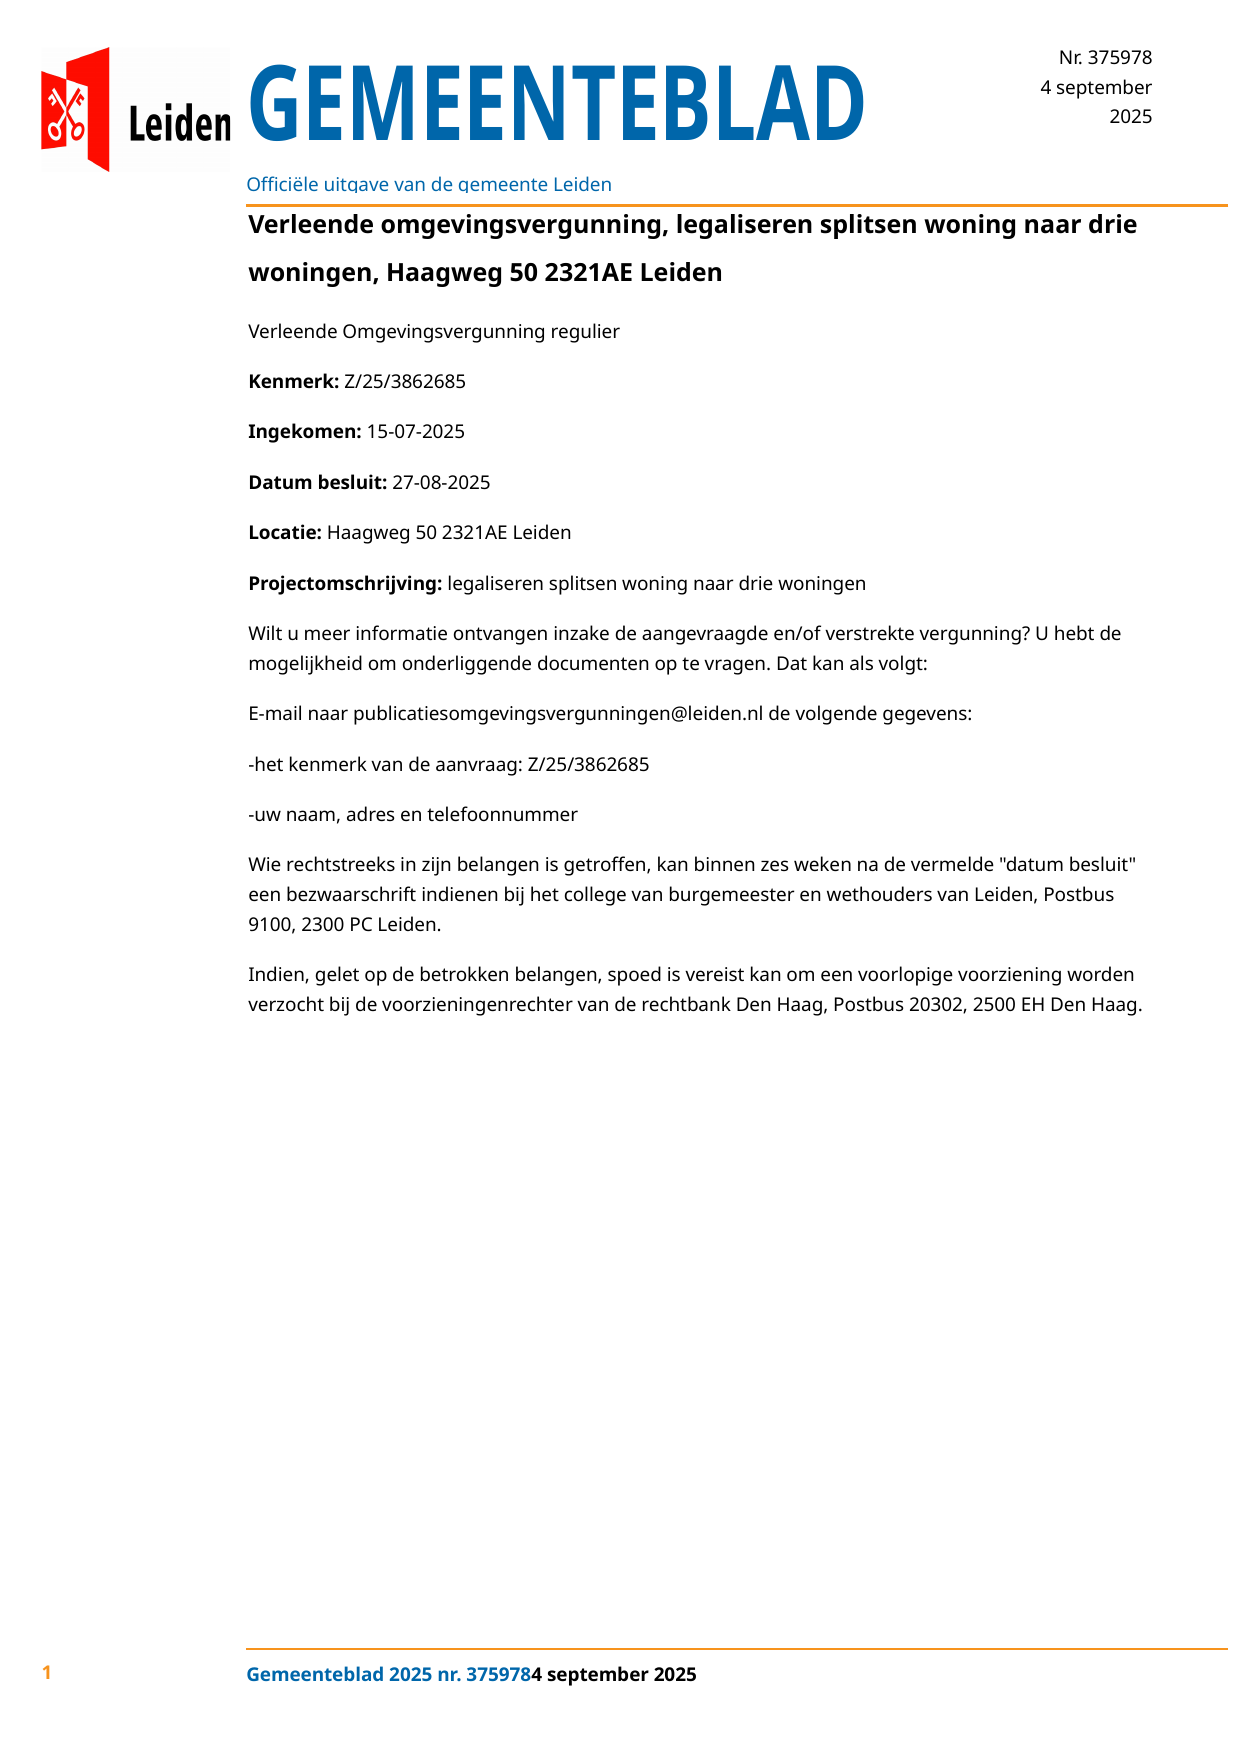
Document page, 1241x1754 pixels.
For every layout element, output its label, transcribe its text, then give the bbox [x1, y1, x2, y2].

text -het kenmerk van de aanvraag: Z/25/3862685 [248, 751, 1152, 777]
text Projectomschrijving: legaliseren splitsen woning naar drie woningen [248, 570, 1152, 596]
text Verleende Omgevingsvergunning regulier [248, 318, 1152, 344]
text Locatie: Haagweg 50 2321AE Leiden [248, 519, 1152, 545]
text Datum besluit: 27-08-2025 [248, 469, 1152, 495]
text E-mail naar publicatiesomgevingsvergunningen@leiden.nl de volgende gegevens: [248, 700, 1152, 726]
text Verleende omgevingsvergunning, legaliseren splitsen woning naar drie woningen, Haagweg 50 2321AE Leiden [248, 207, 1152, 288]
text Ingekomen: 15-07-2025 [248, 419, 1152, 444]
text Kenmerk: Z/25/3862685 [248, 368, 1152, 394]
text Wie rechtstreeks in zijn belangen is getroffen, kan binnen zes weken na de vermelde "datum besluit" een bezwaarschrift indienen bij het college van burgemeester en wethouders van Leiden, Postbus 9100, 2300 PC Leiden. [248, 852, 1152, 937]
text -uw naam, adres en telefoonnummer [248, 801, 1152, 827]
text Wilt u meer informatie ontvangen inzake de aangevraagde en/of verstrekte vergunning? U hebt de mogelijkheid om onderliggende documenten op te vragen. Dat kan als volgt: [248, 620, 1152, 676]
text Indien, gelet op de betrokken belangen, spoed is vereist kan om een voorlopige voorziening worden verzocht bij de voorzieningenrechter van de rechtbank Den Haag, Postbus 20302, 2500 EH Den Haag. [248, 961, 1152, 1017]
picture [41, 47, 231, 172]
